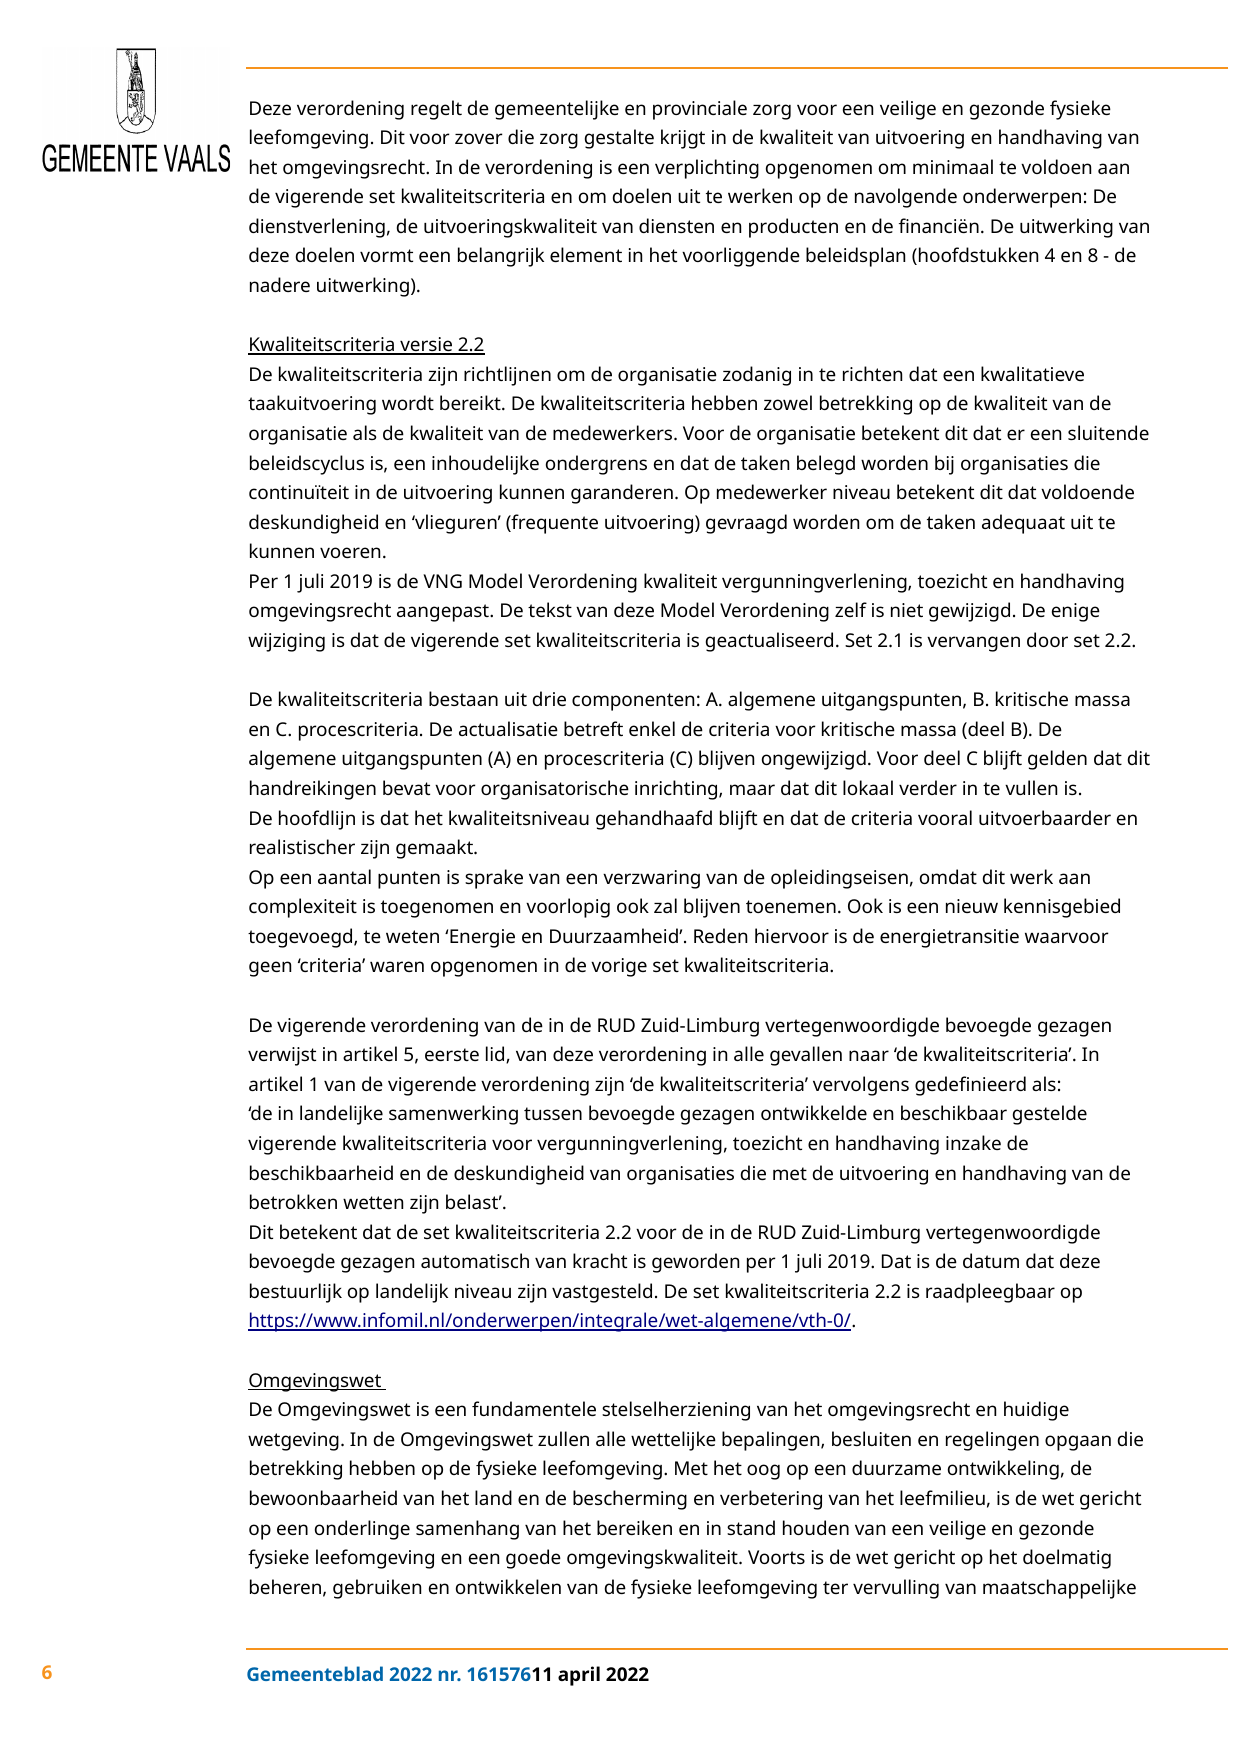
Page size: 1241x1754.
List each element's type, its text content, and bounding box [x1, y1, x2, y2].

text Dit betekent dat de set kwaliteitscriteria 2.2 voor de in de RUD Zuid-Limburg vertegenwoordigde bevoegde gezagen automatisch van kracht is geworden per 1 juli 2019. Dat is de datum dat deze bestuurlijk op landelijk niveau zijn vastgesteld. De set kwaliteitscriteria 2.2 is raadpleegbaar op https://www.infomil.nl/onderwerpen/integrale/wet-algemene/vth-0/. [248, 1219, 1152, 1333]
text De kwaliteitscriteria zijn richtlijnen om de organisatie zodanig in te richten dat een kwalitatieve taakuitvoering wordt bereikt. De kwaliteitscriteria hebben zowel betrekking op de kwaliteit van de organisatie als de kwaliteit van de medewerkers. Voor de organisatie betekent dit dat er een sluitende beleidscyclus is, een inhoudelijke ondergrens en dat de taken belegd worden bij organisaties die continuïteit in de uitvoering kunnen garanderen. Op medewerker niveau betekent dit dat voldoende deskundigheid en ‘vlieguren’ (frequente uitvoering) gevraagd worden om de taken adequaat uit te kunnen voeren. [248, 361, 1152, 564]
text Op een aantal punten is sprake van een verzwaring van de opleidingseisen, omdat dit werk aan complexiteit is toegenomen en voorlopig ook zal blijven toenemen. Ook is een nieuw kennisgebied toegevoegd, te weten ‘Energie en Duurzaamheid’. Reden hiervoor is de energietransitie waarvoor geen ‘criteria’ waren opgenomen in de vorige set kwaliteitscriteria. [248, 864, 1152, 978]
text De Omgevingswet is een fundamentele stelselherziening van het omgevingsrecht en huidige wetgeving. In de Omgevingswet zullen alle wettelijke bepalingen, besluiten en regelingen opgaan die betrekking hebben op de fysieke leefomgeving. Met het oog op een duurzame ontwikkeling, de bewoonbaarheid van het land en de bescherming en verbetering van het leefmilieu, is de wet gericht op een onderlinge samenhang van het bereiken en in stand houden van een veilige en gezonde fysieke leefomgeving en een goede omgevingskwaliteit. Voorts is de wet gericht op het doelmatig beheren, gebruiken en ontwikkelen van de fysieke leefomgeving ter vervulling van maatschappelijke [248, 1396, 1152, 1600]
picture [41, 47, 231, 172]
text De vigerende verordening van de in de RUD Zuid-Limburg vertegenwoordigde bevoegde gezagen verwijst in artikel 5, eerste lid, van deze verordening in alle gevallen naar ‘de kwaliteitscriteria’. In artikel 1 van de vigerende verordening zijn ‘de kwaliteitscriteria’ vervolgens gedefinieerd als: [248, 1012, 1152, 1097]
text Per 1 juli 2019 is de VNG Model Verordening kwaliteit vergunningverlening, toezicht en handhaving omgevingsrecht aangepast. De tekst van deze Model Verordening zelf is niet gewijzigd. De enige wijziging is dat de vigerende set kwaliteitscriteria is geactualiseerd. Set 2.1 is vervangen door set 2.2. [248, 568, 1152, 653]
text ‘de in landelijke samenwerking tussen bevoegde gezagen ontwikkelde en beschikbaar gestelde vigerende kwaliteitscriteria voor vergunningverlening, toezicht en handhaving inzake de beschikbaarheid en de deskundigheid van organisaties die met de uitvoering en handhaving van de betrokken wetten zijn belast’. [248, 1101, 1152, 1215]
text Deze verordening regelt de gemeentelijke en provinciale zorg voor een veilige en gezonde fysieke leefomgeving. Dit voor zover die zorg gestalte krijgt in de kwaliteit van uitvoering en handhaving van het omgevingsrecht. In de verordening is een verplichting opgenomen om minimaal te voldoen aan de vigerende set kwaliteitscriteria en om doelen uit te werken op de navolgende onderwerpen: De dienstverlening, de uitvoeringskwaliteit van diensten en producten en de financiën. De uitwerking van deze doelen vormt een belangrijk element in het voorliggende beleidsplan (hoofdstukken 4 en 8 - de nadere uitwerking). [248, 95, 1152, 298]
text De hoofdlijn is dat het kwaliteitsniveau gehandhaafd blijft en dat de criteria vooral uitvoerbaarder en realistischer zijn gemaakt. [248, 805, 1152, 860]
text Omgevingswet [248, 1367, 1152, 1393]
text De kwaliteitscriteria bestaan uit drie componenten: A. algemene uitgangspunten, B. kritische massa en C. procescriteria. De actualisatie betreft enkel de criteria voor kritische massa (deel B). De algemene uitgangspunten (A) en procescriteria (C) blijven ongewijzigd. Voor deel C blijft gelden dat dit handreikingen bevat voor organisatorische inrichting, maar dat dit lokaal verder in te vullen is. [248, 686, 1152, 801]
text Kwaliteitscriteria versie 2.2 [248, 331, 1152, 357]
